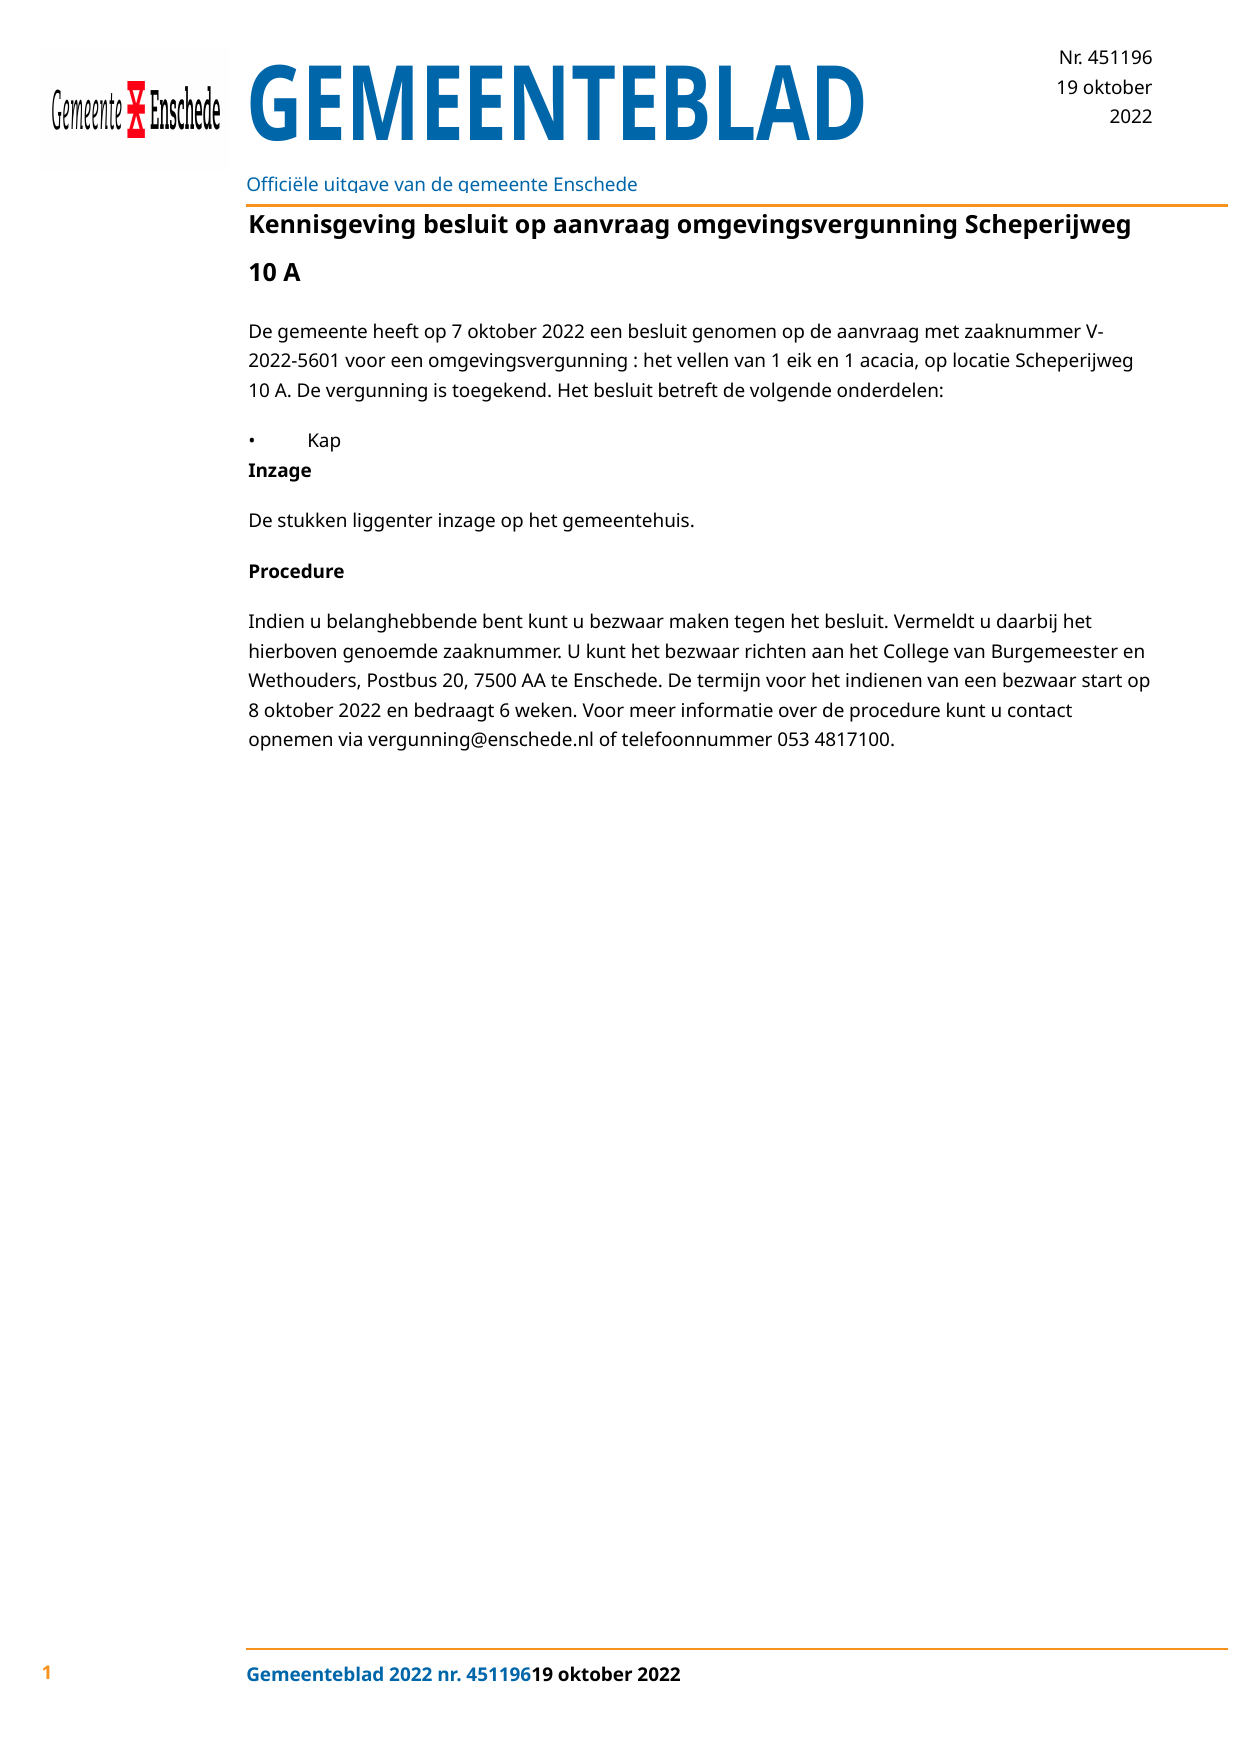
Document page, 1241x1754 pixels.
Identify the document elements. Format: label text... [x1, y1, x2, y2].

text De stukken liggenter inzage op het gemeentehuis. [248, 507, 1152, 533]
text De gemeente heeft op 7 oktober 2022 een besluit genomen op de aanvraag met zaaknummer V-2022-5601 voor een omgevingsvergunning : het vellen van 1 eik en 1 acacia, op locatie Scheperijweg 10 A. De vergunning is toegekend. Het besluit betreft de volgende onderdelen: [248, 318, 1152, 403]
text Inzage [248, 457, 1152, 483]
text Kennisgeving besluit op aanvraag omgevingsvergunning Scheperijweg 10 A [248, 207, 1152, 288]
text Procedure [248, 558, 1152, 584]
text Indien u belanghebbende bent kunt u bezwaar maken tegen het besluit. Vermeldt u daarbij het hierboven genoemde zaaknummer. U kunt het bezwaar richten aan het College van Burgemees­ter en Wethouders, Postbus 20, 7500 AA te Enschede. De termijn voor het indienen van een bezwaar start op 8 oktober 2022 en bedraagt 6 weken. Voor meer informatie over de procedure kunt u contact opnemen via vergunning@enschede.nl of telefoonnummer 053 4817100. [248, 608, 1152, 752]
list Kap [248, 427, 1152, 453]
picture [41, 47, 231, 172]
